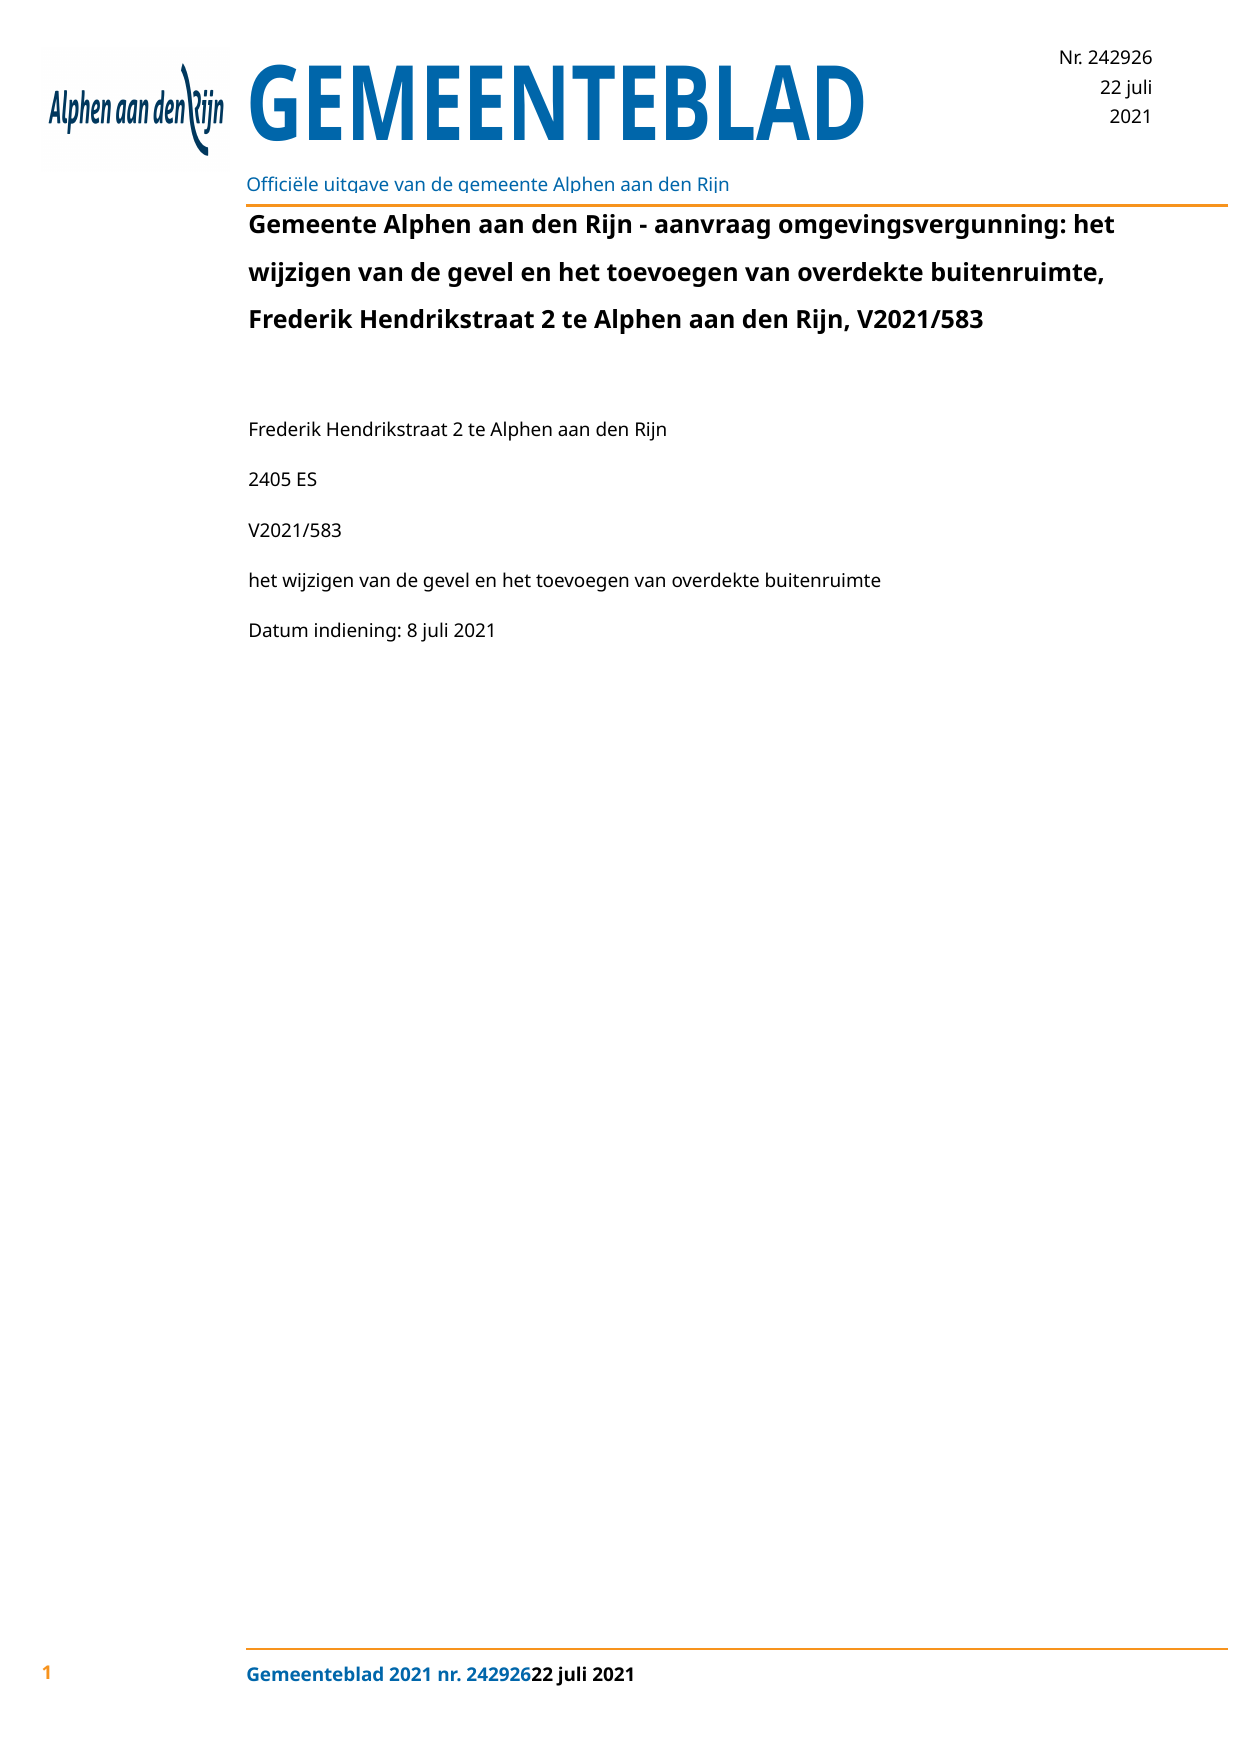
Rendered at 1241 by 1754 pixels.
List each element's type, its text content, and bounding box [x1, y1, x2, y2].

text Frederik Hendrikstraat 2 te Alphen aan den Rijn [248, 416, 1152, 442]
text V2021/583 [248, 517, 1152, 542]
picture [41, 47, 231, 172]
text Gemeente Alphen aan den Rijn - aanvraag omgevingsvergunning: het wijzigen van de gevel en het toevoegen van overdekte buitenruimte, Frederik Hendrikstraat 2 te Alphen aan den Rijn, V2021/583 [248, 207, 1152, 336]
text Datum indiening: 8 juli 2021 [248, 618, 1152, 643]
text 2405 ES [248, 466, 1152, 492]
text het wijzigen van de gevel en het toevoegen van overdekte buitenruimte [248, 567, 1152, 593]
